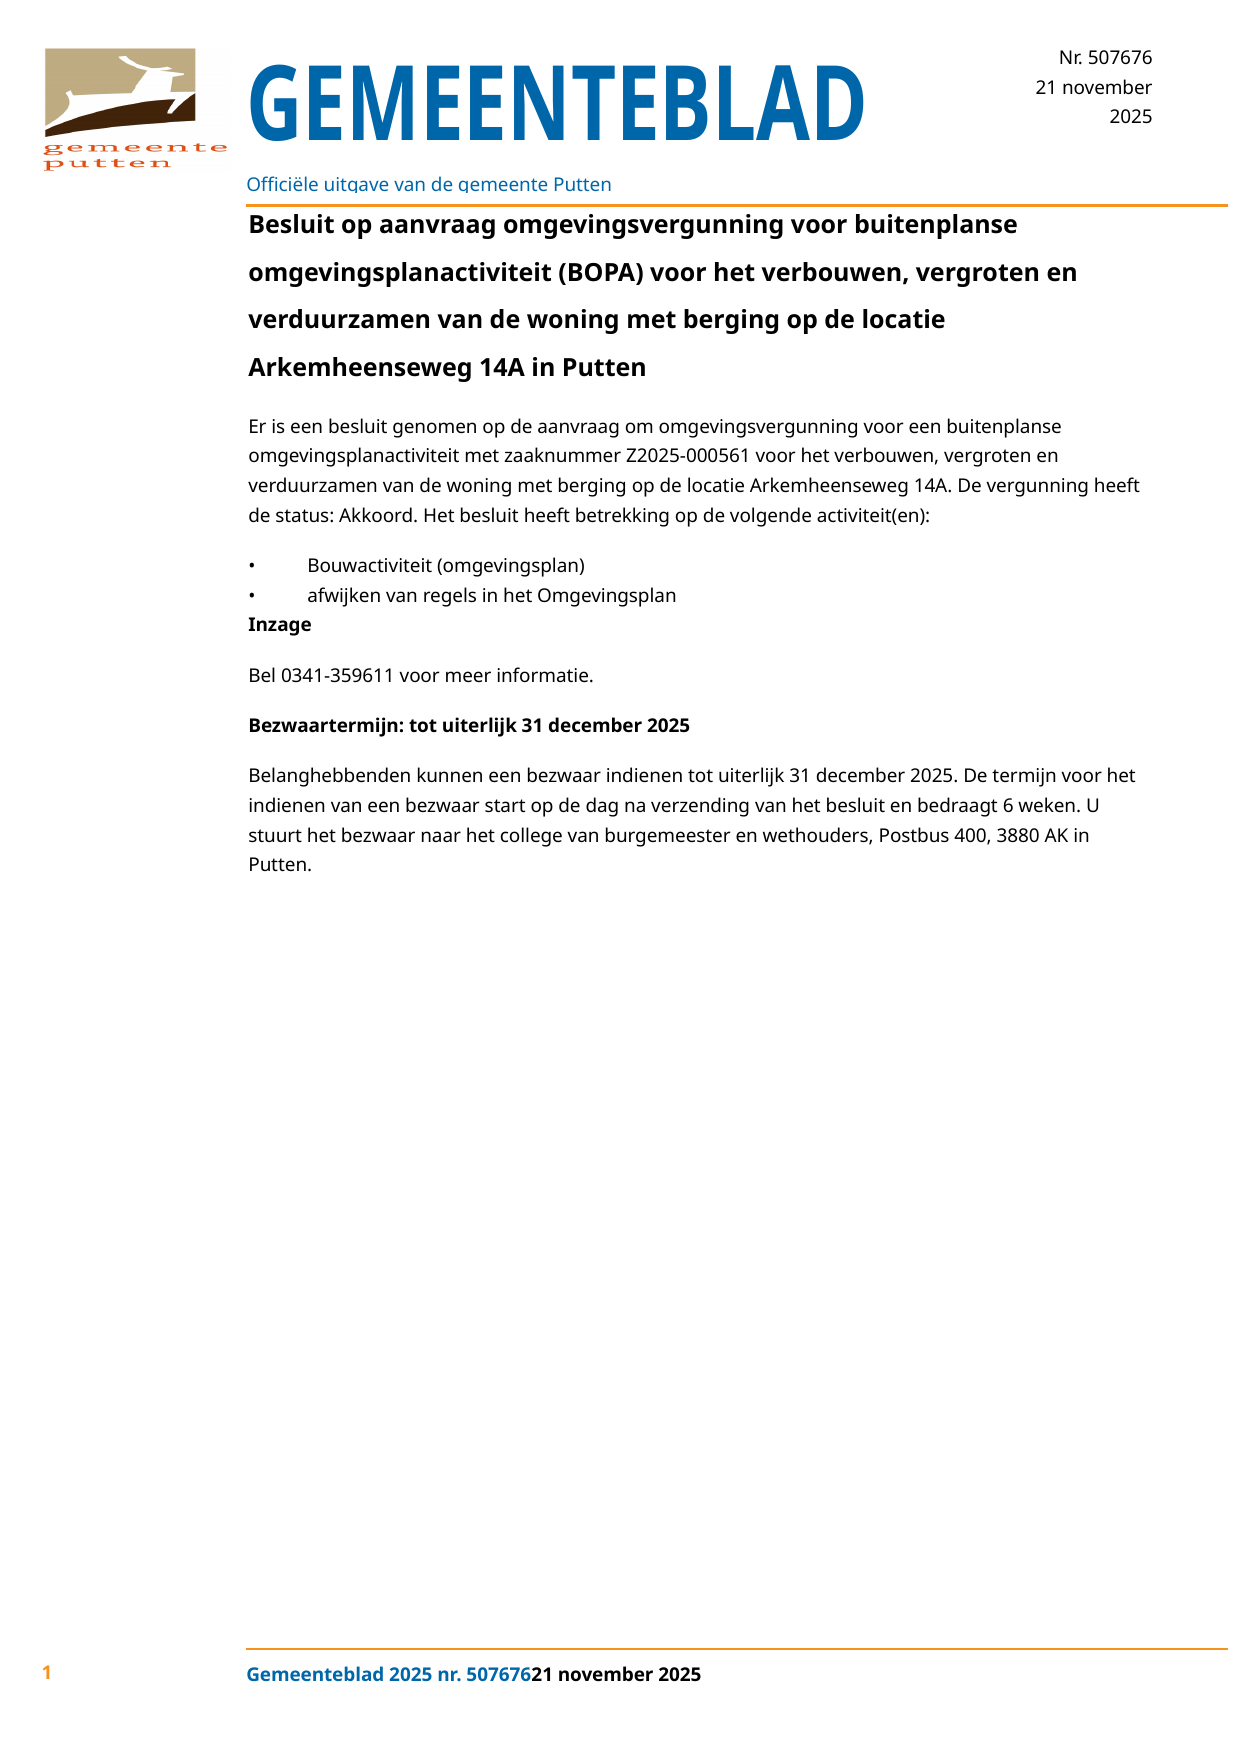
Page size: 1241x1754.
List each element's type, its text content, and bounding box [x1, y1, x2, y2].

list Bouwactiviteit (omgevingsplan) [248, 552, 1152, 578]
picture [41, 47, 231, 172]
text Er is een besluit genomen op de aanvraag om omgevingsvergunning voor een buitenplanse omgevingsplanactiviteit met zaaknummer Z2025-000561 voor het verbouwen, vergroten en verduurzamen van de woning met berging op de locatie Arkemheenseweg 14A. De vergunning heeft de status: Akkoord. Het besluit heeft betrekking op de volgende activiteit(en): [248, 413, 1152, 528]
text Besluit op aanvraag omgevingsvergunning voor buitenplanse omgevingsplanactiviteit (BOPA) voor het verbouwen, vergroten en verduurzamen van de woning met berging op de locatie Arkemheenseweg 14A in Putten [248, 207, 1152, 384]
list afwijken van regels in het Omgevingsplan [248, 582, 1152, 608]
text Inzage [248, 611, 1152, 637]
text Belanghebbenden kunnen een bezwaar indienen tot uiterlijk 31 december 2025. De termijn voor het indienen van een bezwaar start op de dag na verzending van het besluit en bedraagt 6 weken. U stuurt het bezwaar naar het college van burgemeester en wethouders, Postbus 400, 3880 AK in Putten. [248, 763, 1152, 877]
text Bel 0341-359611 voor meer informatie. [248, 662, 1152, 688]
text Bezwaartermijn: tot uiterlijk 31 december 2025 [248, 712, 1152, 738]
